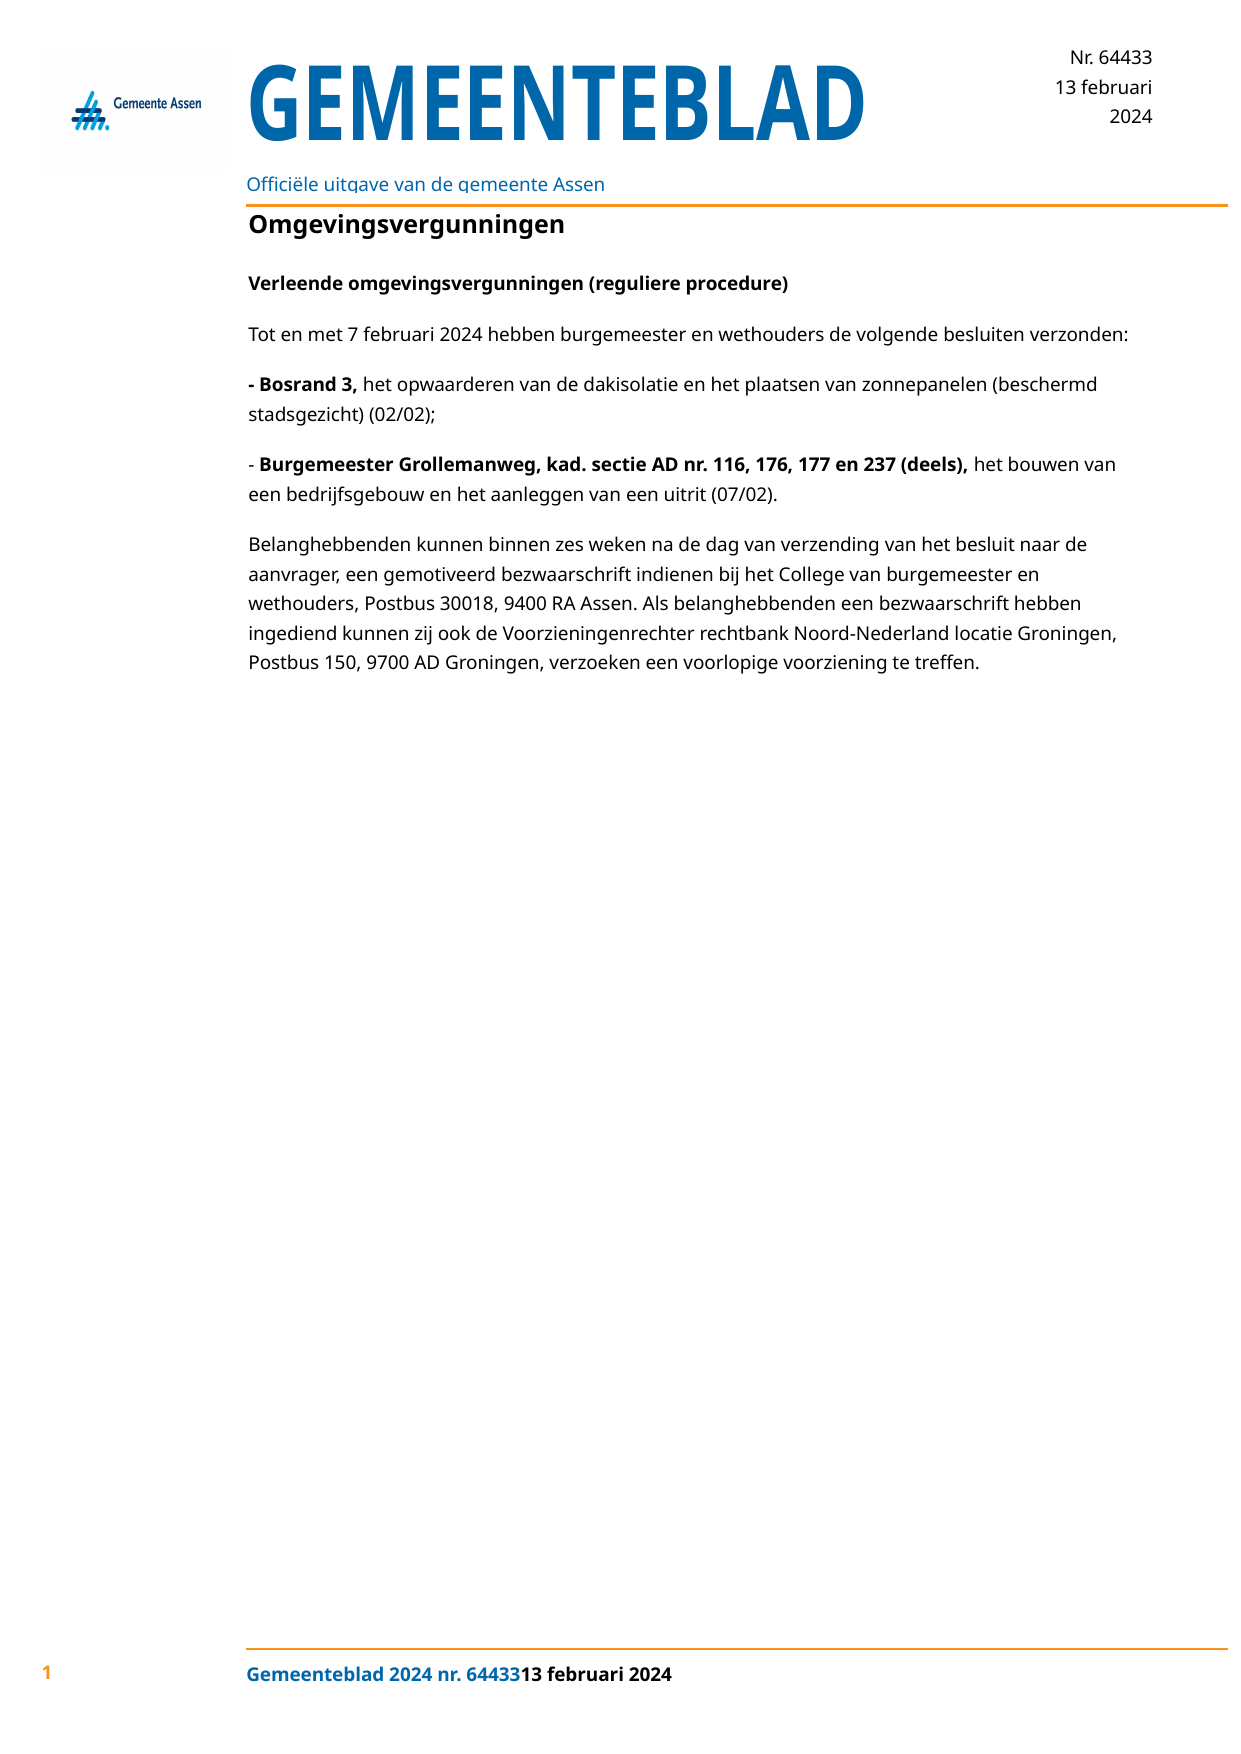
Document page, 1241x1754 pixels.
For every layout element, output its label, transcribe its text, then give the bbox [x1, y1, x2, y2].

picture [41, 47, 231, 172]
text Belanghebbenden kunnen binnen zes weken na de dag van verzending van het besluit naar de aanvrager, een gemotiveerd bezwaarschrift indienen bij het College van burgemeester en wethouders, Postbus 30018, 9400 RA Assen. Als belanghebbenden een bezwaarschrift hebben ingediend kunnen zij ook de Voorzieningenrechter rechtbank Noord-Nederland locatie Groningen, Postbus 150, 9700 AD Groningen, verzoeken een voorlopige voorziening te treffen. [248, 531, 1152, 675]
text Omgevingsvergunningen [248, 207, 1152, 241]
text Verleende omgevingsvergunningen (reguliere procedure) [248, 270, 1152, 296]
text - Bosrand 3, het opwaarderen van de dakisolatie en het plaatsen van zonnepanelen (beschermd stadsgezicht) (02/02); [248, 371, 1152, 426]
text Tot en met 7 februari 2024 hebben burgemeester en wethouders de volgende besluiten verzonden: [248, 321, 1152, 346]
text - Burgemeester Grollemanweg, kad. sectie AD nr. 116, 176, 177 en 237 (deels), het bouwen van een bedrijfsgebouw en het aanleggen van een uitrit (07/02). [248, 451, 1152, 506]
